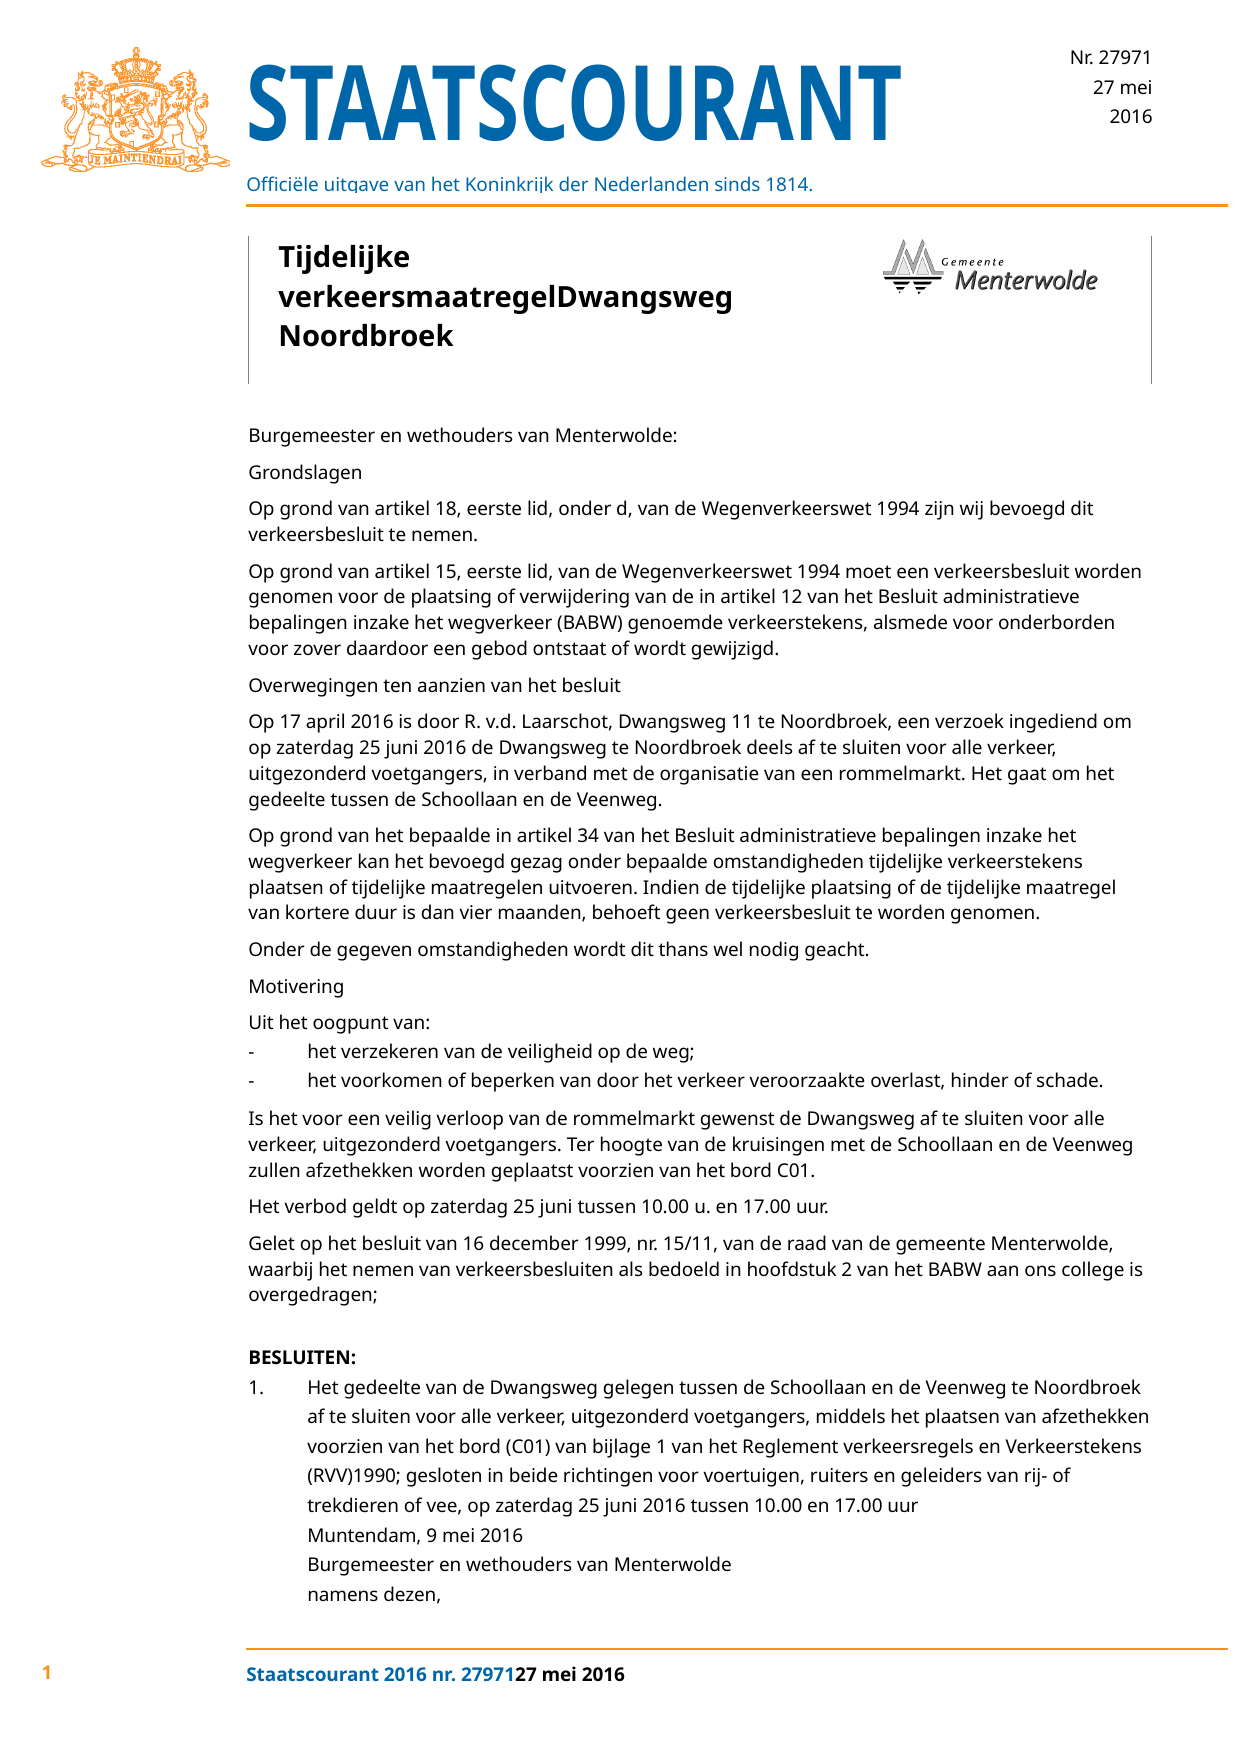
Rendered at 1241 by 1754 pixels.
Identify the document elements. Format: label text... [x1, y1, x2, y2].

list het verzekeren van de veiligheid op de weg; [248, 1038, 1152, 1064]
text Op grond van het bepaalde in artikel 34 van het Besluit administratieve bepalingen inzake het wegverkeer kan het bevoegd gezag onder bepaalde omstandigheden tijdelijke verkeerstekens plaatsen of tijdelijke maatregelen uitvoeren. Indien de tijdelijke plaatsing of de tijdelijke maatregel van kortere duur is dan vier maanden, behoeft geen verkeersbesluit te worden genomen. [248, 822, 1152, 925]
text Overwegingen ten aanzien van het besluit [248, 672, 1152, 698]
list namens dezen, [248, 1581, 1152, 1607]
picture [882, 236, 1119, 298]
table_header [850, 236, 1151, 384]
text Uit het oogpunt van: [248, 1009, 1152, 1035]
text Onder de gegeven omstandigheden wordt dit thans wel nodig geacht. [248, 936, 1152, 962]
text Gelet op het besluit van 16 december 1999, nr. 15/11, van de raad van de gemeente Menterwolde, waarbij het nemen van verkeersbesluiten als bedoeld in hoofdstuk 2 van het BABW aan ons college is overgedragen; [248, 1230, 1152, 1307]
text Motivering [248, 973, 1152, 999]
text BESLUITEN: [248, 1344, 1152, 1370]
picture [41, 47, 231, 172]
text Burgemeester en wethouders van Menterwolde: [248, 422, 1152, 448]
table_header Tijdelijke verkeersmaatregelDwangsweg Noordbroek [249, 236, 850, 384]
text Is het voor een veilig verloop van de rommelmarkt gewenst de Dwangsweg af te sluiten voor alle verkeer, uitgezonderd voetgangers. Ter hoogte van de kruisingen met de Schoollaan en de Veenweg zullen afzethekken worden geplaatst voorzien van het bord C01. [248, 1105, 1152, 1183]
text Het verbod geldt op zaterdag 25 juni tussen 10.00 u. en 17.00 uur. [248, 1193, 1152, 1219]
text Op grond van artikel 15, eerste lid, van de Wegenverkeerswet 1994 moet een verkeersbesluit worden genomen voor de plaatsing of verwijdering van de in artikel 12 van het Besluit administratieve bepalingen inzake het wegverkeer (BABW) genoemde verkeerstekens, alsmede voor onderborden voor zover daardoor een gebod ontstaat of wordt gewijzigd. [248, 558, 1152, 661]
text Op grond van artikel 18, eerste lid, onder d, van de Wegenverkeerswet 1994 zijn wij bevoegd dit verkeersbesluit te nemen. [248, 496, 1152, 547]
text Grondslagen [248, 459, 1152, 485]
list Burgemeester en wethouders van Menterwolde [248, 1551, 1152, 1577]
text Op 17 april 2016 is door R. v.d. Laarschot, Dwangsweg 11 te Noordbroek, een verzoek ingediend om op zaterdag 25 juni 2016 de Dwangsweg te Noordbroek deels af te sluiten voor alle verkeer, uitgezonderd voetgangers, in verband met de organisatie van een rommelmarkt. Het gaat om het gedeelte tussen de Schoollaan en de Veenweg. [248, 708, 1152, 811]
list Het gedeelte van de Dwangsweg gelegen tussen de Schoollaan en de Veenweg te Noordbroek af te sluiten voor alle verkeer, uitgezonderd voetgangers, middels het plaatsen van afzethekken voorzien van het bord (C01) van bijlage 1 van het Reglement verkeersregels en Verkeerstekens (RVV)1990; gesloten in beide richtingen voor voertuigen, ruiters en geleiders van rij- of trekdieren of vee, op zaterdag 25 juni 2016 tussen 10.00 en 17.00 uur [248, 1374, 1152, 1518]
list Muntendam, 9 mei 2016 [248, 1522, 1152, 1548]
list het voorkomen of beperken van door het verkeer veroorzaakte overlast, hinder of schade. [248, 1067, 1152, 1093]
